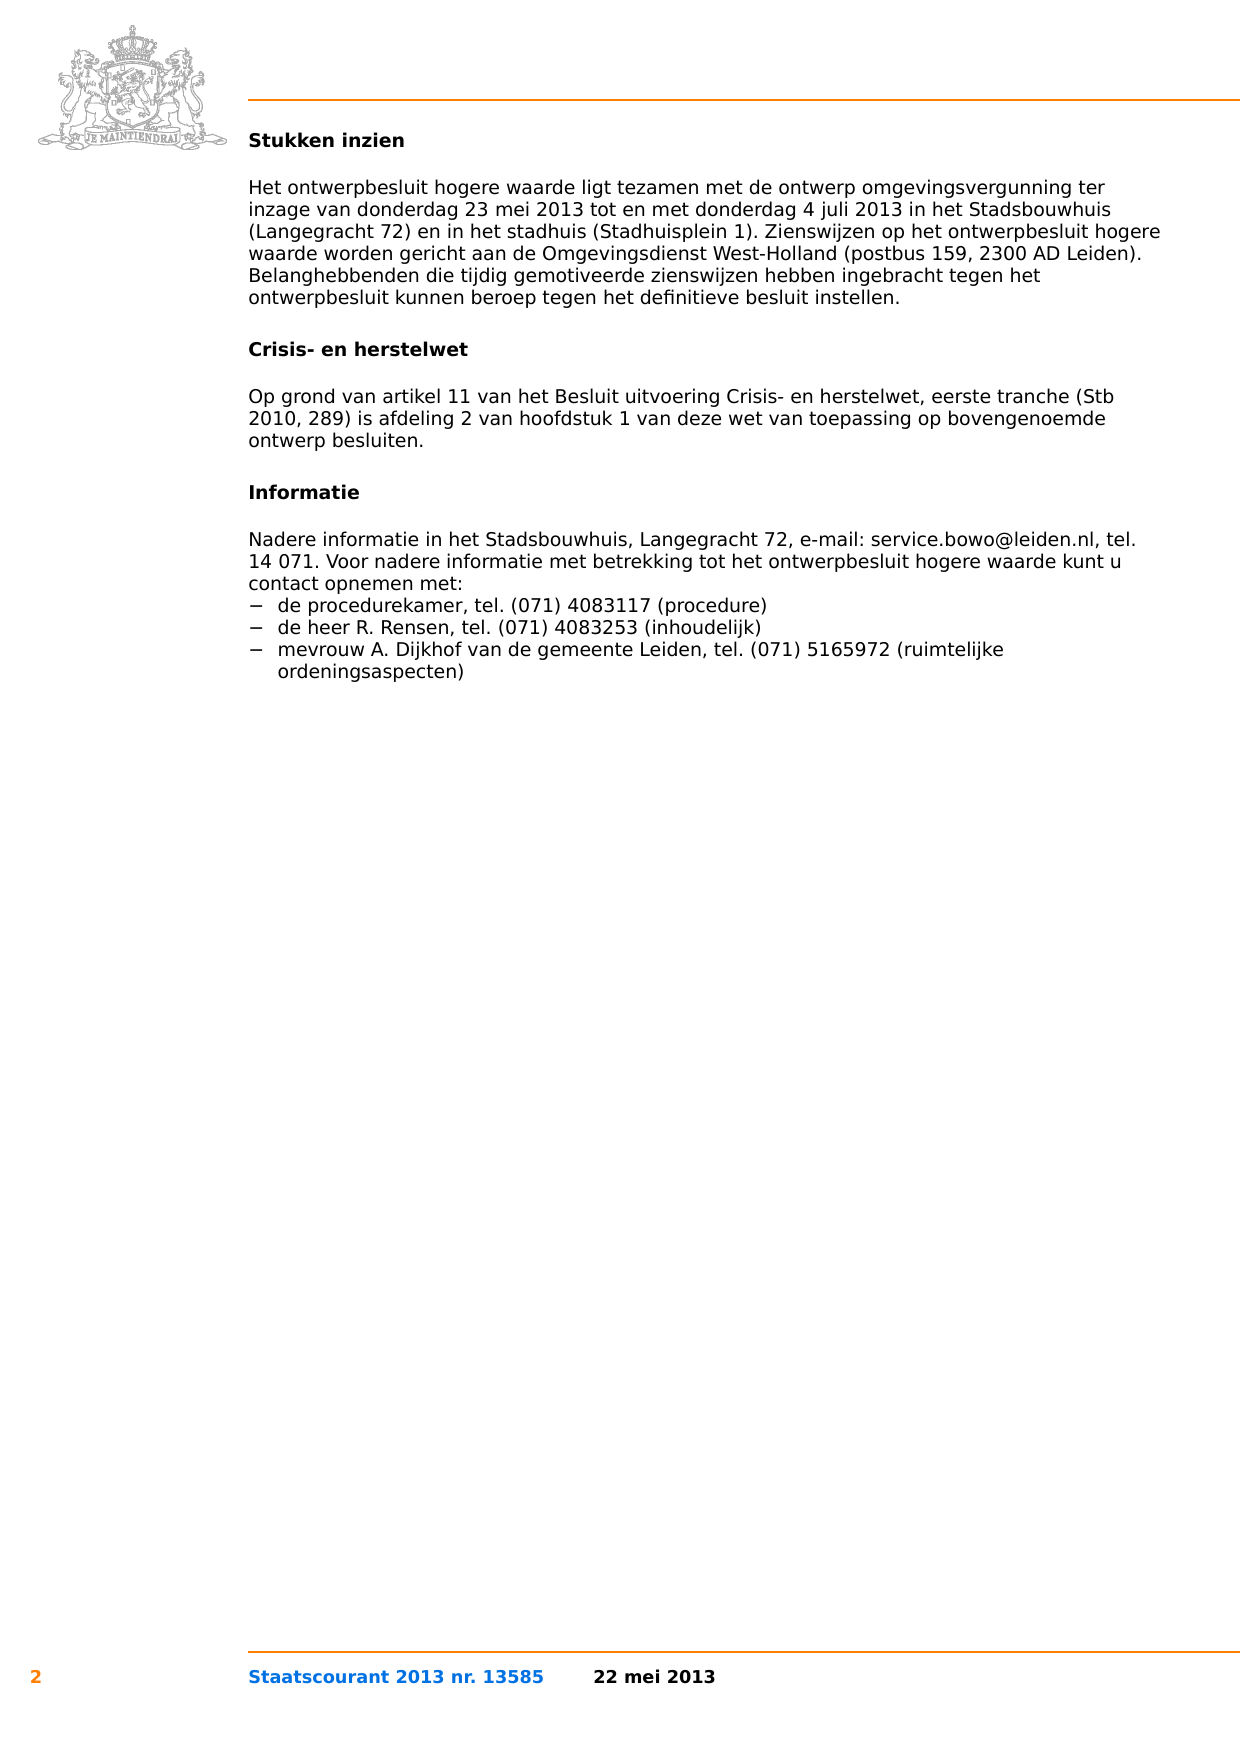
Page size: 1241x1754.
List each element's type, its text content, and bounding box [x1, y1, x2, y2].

subtitle Crisis- en herstelwet [248, 339, 1163, 361]
subtitle Informatie [248, 482, 1163, 504]
text − de procedurekamer, tel. (071) 4083117 (procedure) [248, 594, 1163, 617]
text Nadere informatie in het Stadsbouwhuis, Langegracht 72, e-mail: service.bowo@leiden.nl, tel. 14 071. Voor nadere informatie met betrekking tot het ontwerpbesluit hogere waarde kunt u contact opnemen met: [248, 529, 1163, 594]
text − mevrouw A. Dijkhof van de gemeente Leiden, tel. (071) 5165972 (ruimtelijke ordeningsaspecten) [248, 638, 1163, 682]
picture [38, 25, 227, 150]
subtitle Stukken inzien [248, 130, 1163, 152]
text Op grond van artikel 11 van het Besluit uitvoering Crisis- en herstelwet, eerste tranche (Stb 2010, 289) is afdeling 2 van hoofdstuk 1 van deze wet van toepassing op bovengenoemde ontwerp besluiten. [248, 386, 1163, 452]
text Het ontwerpbesluit hogere waarde ligt tezamen met de ontwerp omgevingsvergunning ter inzage van donderdag 23 mei 2013 tot en met donderdag 4 juli 2013 in het Stadsbouwhuis (Langegracht 72) en in het stadhuis (Stadhuisplein 1). Zienswijzen op het ontwerpbesluit hogere waarde worden gericht aan de Omgevingsdienst West-Holland (postbus 159, 2300 AD Leiden). Belanghebbenden die tijdig gemotiveerde zienswijzen hebben ingebracht tegen het ontwerpbesluit kunnen beroep tegen het definitieve besluit instellen. [248, 177, 1163, 309]
text − de heer R. Rensen, tel. (071) 4083253 (inhoudelijk) [248, 617, 1163, 638]
